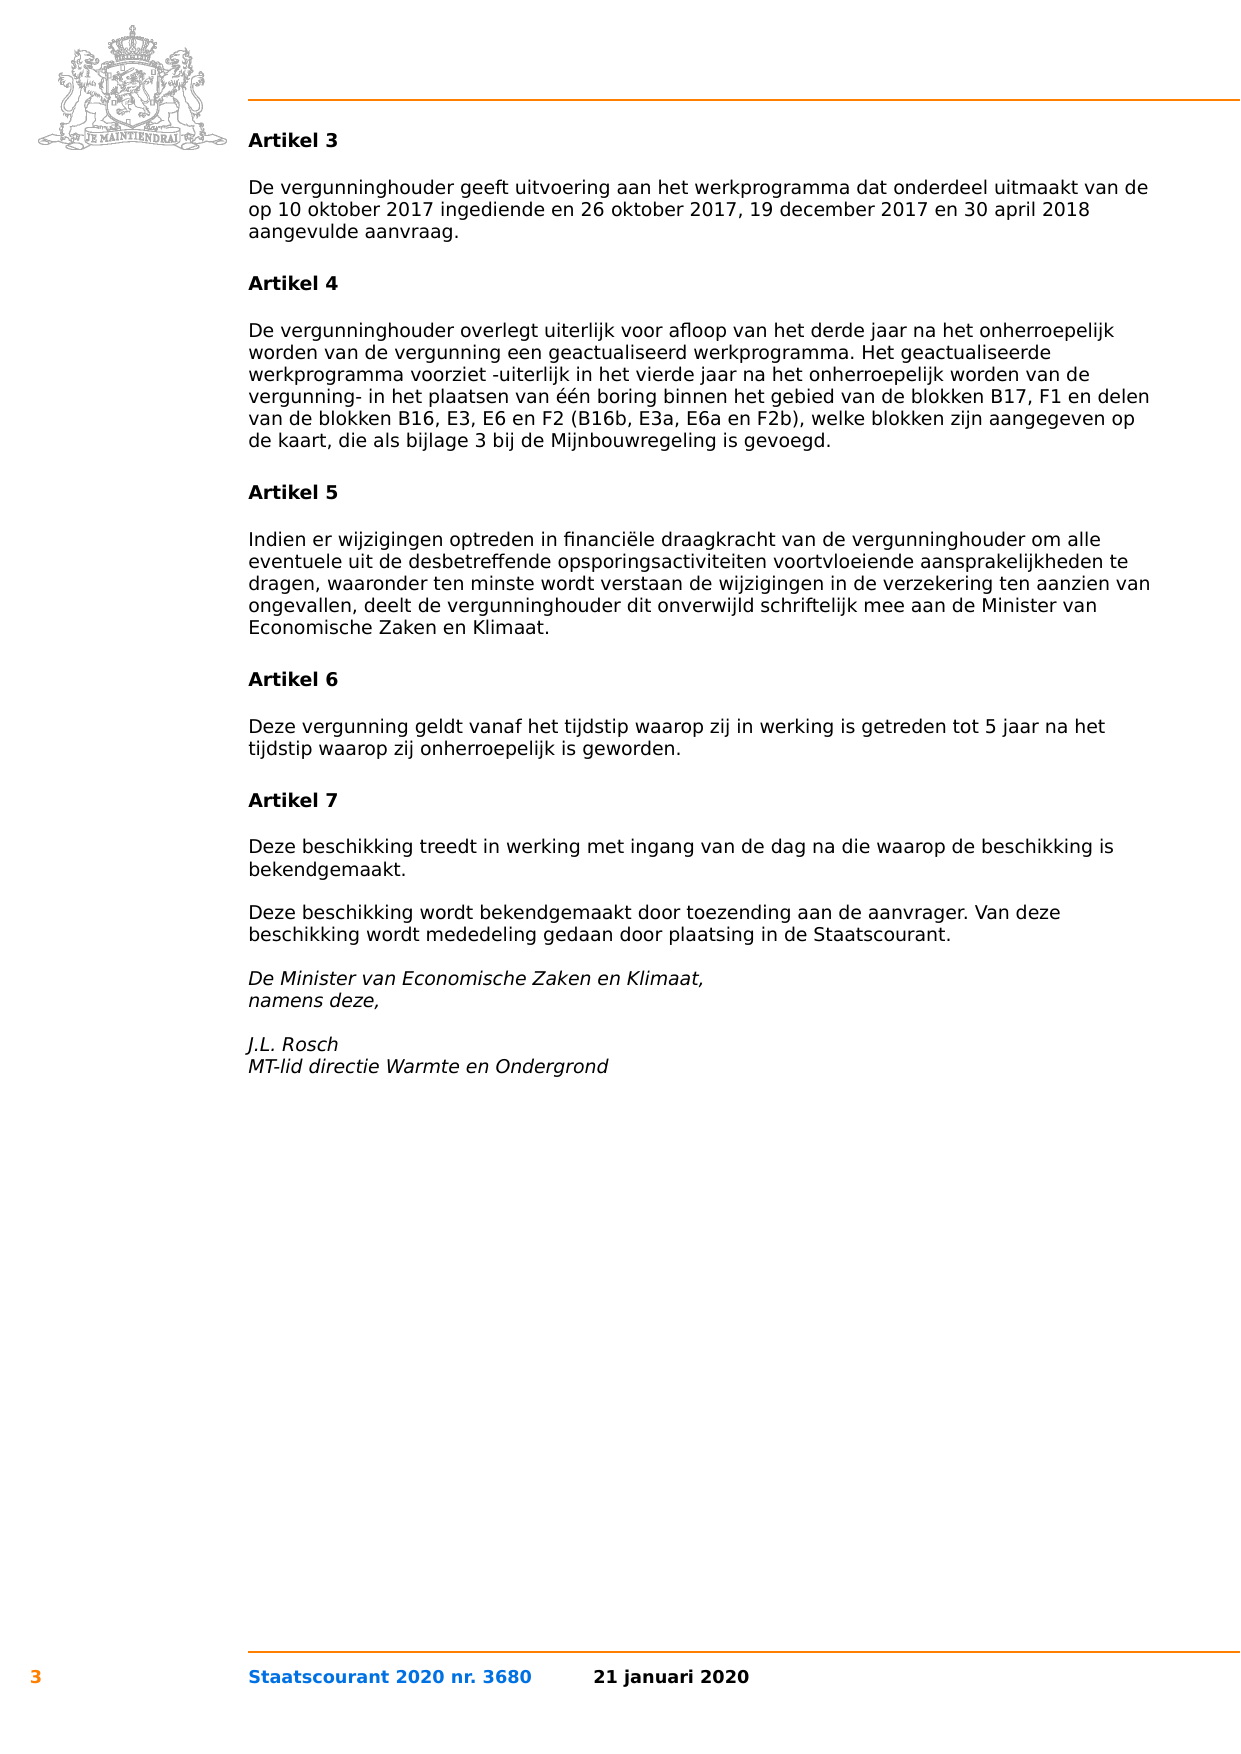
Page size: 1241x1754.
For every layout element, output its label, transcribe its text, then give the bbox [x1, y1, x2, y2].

text De vergunninghouder overlegt uiterlijk voor afloop van het derde jaar na het onherroepelijk worden van de vergunning een geactualiseerd werkprogramma. Het geactualiseerde werkprogramma voorziet -uiterlijk in het vierde jaar na het onherroepelijk worden van de vergunning- in het plaatsen van één boring binnen het gebied van de blokken B17, F1 en delen van de blokken B16, E3, E6 en F2 (B16b, E3a, E6a en F2b), welke blokken zijn aangegeven op de kaart, die als bijlage 3 bij de Mijnbouwregeling is gevoegd. [248, 320, 1163, 452]
subtitle Artikel 3 [248, 130, 1163, 152]
text De Minister van Economische Zaken en Klimaat, namens deze, J.L. Rosch MT-lid directie Warmte en Ondergrond [248, 968, 1163, 1078]
subtitle Artikel 6 [248, 668, 1163, 691]
subtitle Artikel 5 [248, 482, 1163, 504]
text Indien er wijzigingen optreden in financiële draagkracht van de vergunninghouder om alle eventuele uit de desbetreffende opsporingsactiviteiten voortvloeiende aansprakelijkheden te dragen, waaronder ten minste wordt verstaan de wijzigingen in de verzekering ten aanzien van ongevallen, deelt de vergunninghouder dit onverwijld schriftelijk mee aan de Minister van Economische Zaken en Klimaat. [248, 529, 1163, 638]
text De vergunninghouder geeft uitvoering aan het werkprogramma dat onderdeel uitmaakt van de op 10 oktober 2017 ingediende en 26 oktober 2017, 19 december 2017 en 30 april 2018 aangevulde aanvraag. [248, 177, 1163, 243]
text Deze vergunning geldt vanaf het tijdstip waarop zij in werking is getreden tot 5 jaar na het tijdstip waarop zij onherroepelijk is geworden. [248, 716, 1163, 759]
subtitle Artikel 7 [248, 789, 1163, 811]
text Deze beschikking treedt in werking met ingang van de dag na die waarop de beschikking is bekendgemaakt. [248, 836, 1163, 880]
subtitle Artikel 4 [248, 273, 1163, 295]
text Deze beschikking wordt bekendgemaakt door toezending aan de aanvrager. Van deze beschikking wordt mededeling gedaan door plaatsing in de Staatscourant. [248, 902, 1163, 946]
picture [38, 25, 227, 150]
